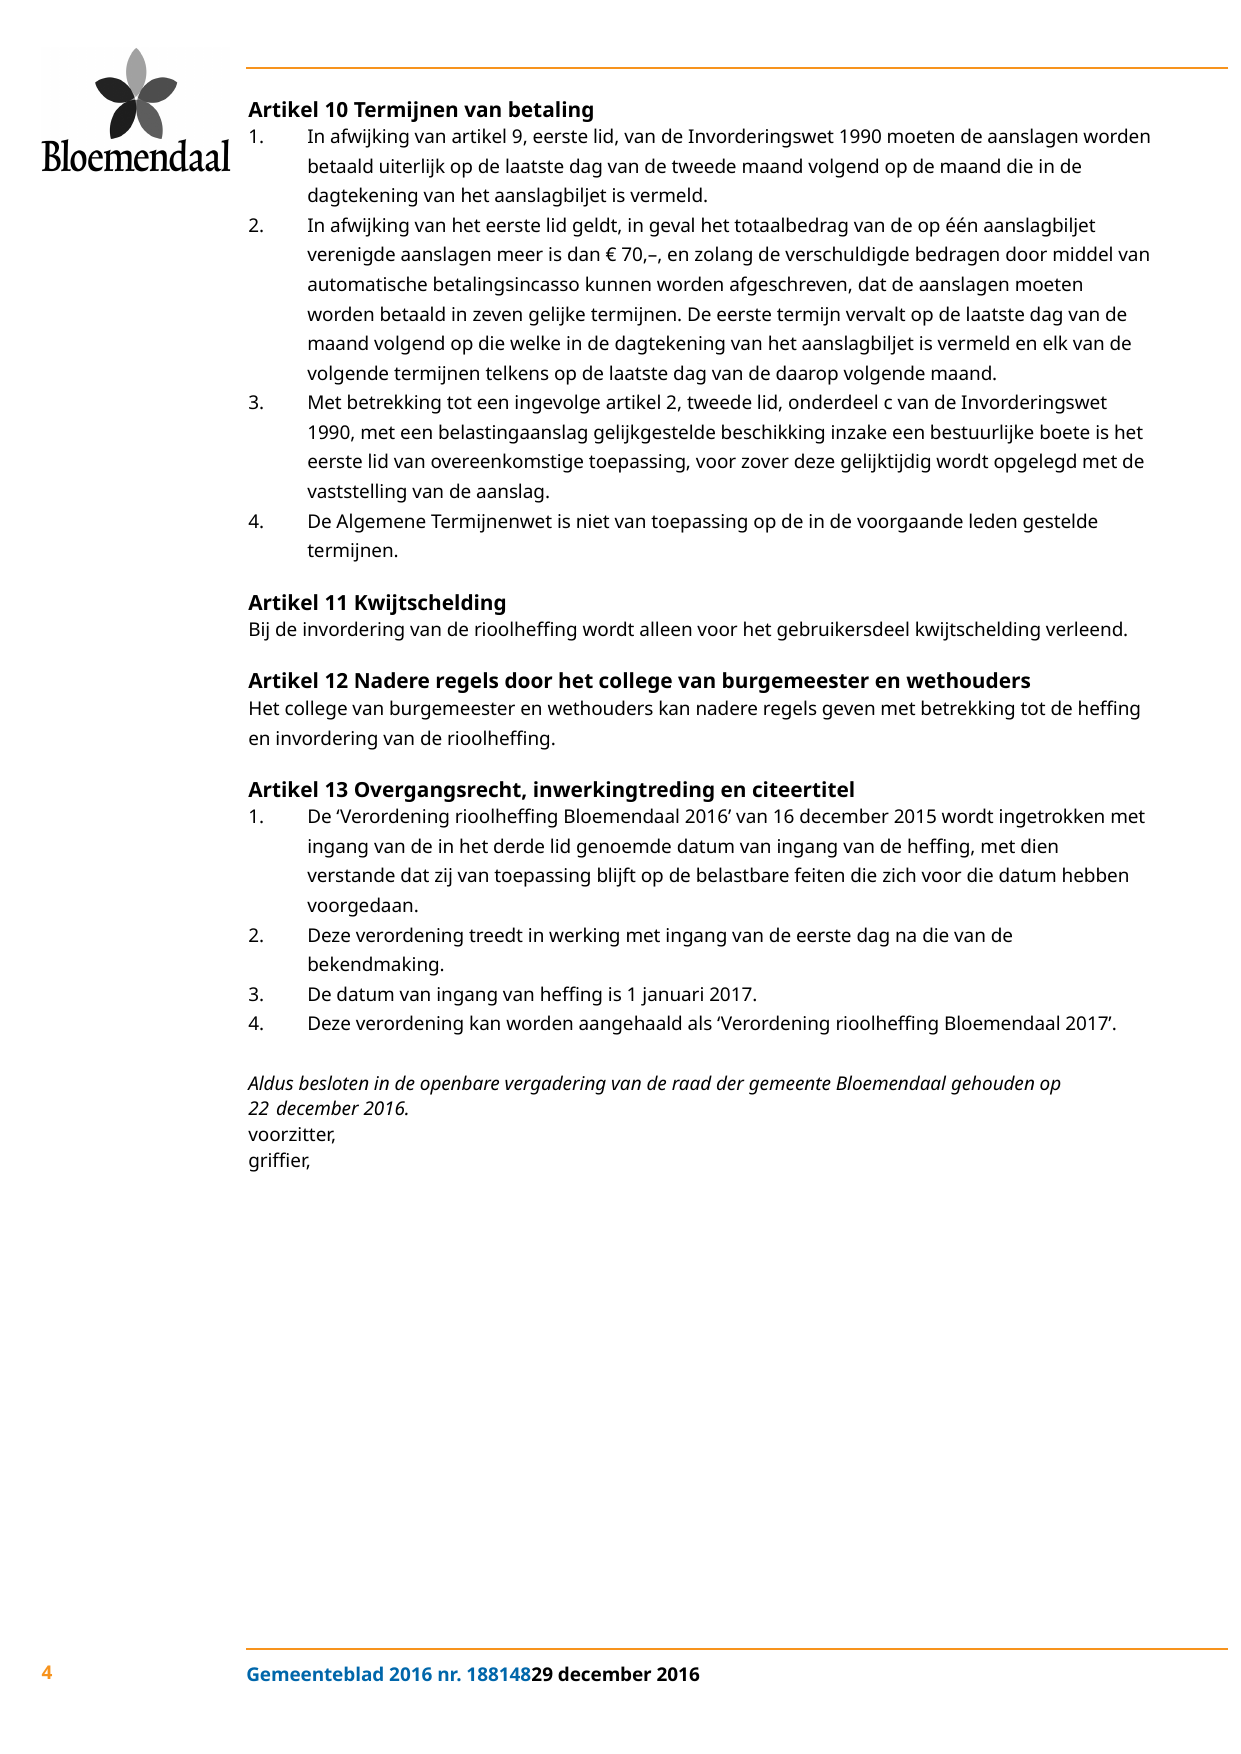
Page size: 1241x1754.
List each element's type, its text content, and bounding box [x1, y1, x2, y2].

list In afwijking van artikel 9, eerste lid, van de Invorderingswet 1990 moeten de aanslagen worden betaald uiterlijk op de laatste dag van de tweede maand volgend op de maand die in de dagtekening van het aanslagbiljet is vermeld. [248, 123, 1152, 208]
text Artikel 10 Termijnen van betaling [248, 95, 1152, 123]
text Artikel 12 Nadere regels door het college van burgemeester en wethouders [248, 667, 1152, 695]
text Artikel 13 Overgangsrecht, inwerkingtreding en citeertitel [248, 775, 1152, 803]
list In afwijking van het eerste lid geldt, in geval het totaalbedrag van de op één aanslagbiljet verenigde aanslagen meer is dan € 70,–, en zolang de verschuldigde bedragen door middel van automatische betalingsincasso kunnen worden afgeschreven, dat de aanslagen moeten worden betaald in zeven gelijke termijnen. De eerste termijn vervalt op de laatste dag van de maand volgend op die welke in de dagtekening van het aanslagbiljet is vermeld en elk van de volgende termijnen telkens op de laatste dag van de daarop volgende maand. [248, 212, 1152, 386]
list De Algemene Termijnenwet is niet van toepassing op de in de voorgaande leden gestelde termijnen. [248, 508, 1152, 563]
text Artikel 11 Kwijtschelding [248, 588, 1152, 616]
list De datum van ingang van heffing is 1 januari 2017. [248, 981, 1152, 1007]
text voorzitter, [248, 1121, 1152, 1147]
text Het college van burgemeester en wethouders kan nadere regels geven met betrekking tot de heffing en invordering van de rioolheffing. [248, 695, 1152, 750]
list Met betrekking tot een ingevolge artikel 2, tweede lid, onderdeel c van de Invorderingswet 1990, met een belastingaanslag gelijkgestelde beschikking inzake een bestuurlijke boete is het eerste lid van overeenkomstige toepassing, voor zover deze gelijktijdig wordt opgelegd met de vaststelling van de aanslag. [248, 389, 1152, 504]
list Deze verordening treedt in werking met ingang van de eerste dag na die van de bekendmaking. [248, 922, 1152, 977]
text Aldus besloten in de openbare vergadering van de raad der gemeente Bloemendaal gehouden op 22 december 2016. [248, 1070, 1152, 1121]
list De ‘Verordening rioolheffing Bloemendaal 2016’ van 16 december 2015 wordt ingetrokken met ingang van de in het derde lid genoemde datum van ingang van de heffing, met dien verstande dat zij van toepassing blijft op de belastbare feiten die zich voor die datum hebben voorgedaan. [248, 803, 1152, 918]
text griffier, [248, 1147, 1152, 1173]
list Deze verordening kan worden aangehaald als ‘Verordening rioolheffing Bloemendaal 2017’. [248, 1011, 1152, 1036]
text Bij de invordering van de rioolheffing wordt alleen voor het gebruikersdeel kwijtschelding verleend. [248, 616, 1152, 642]
picture [41, 47, 231, 172]
